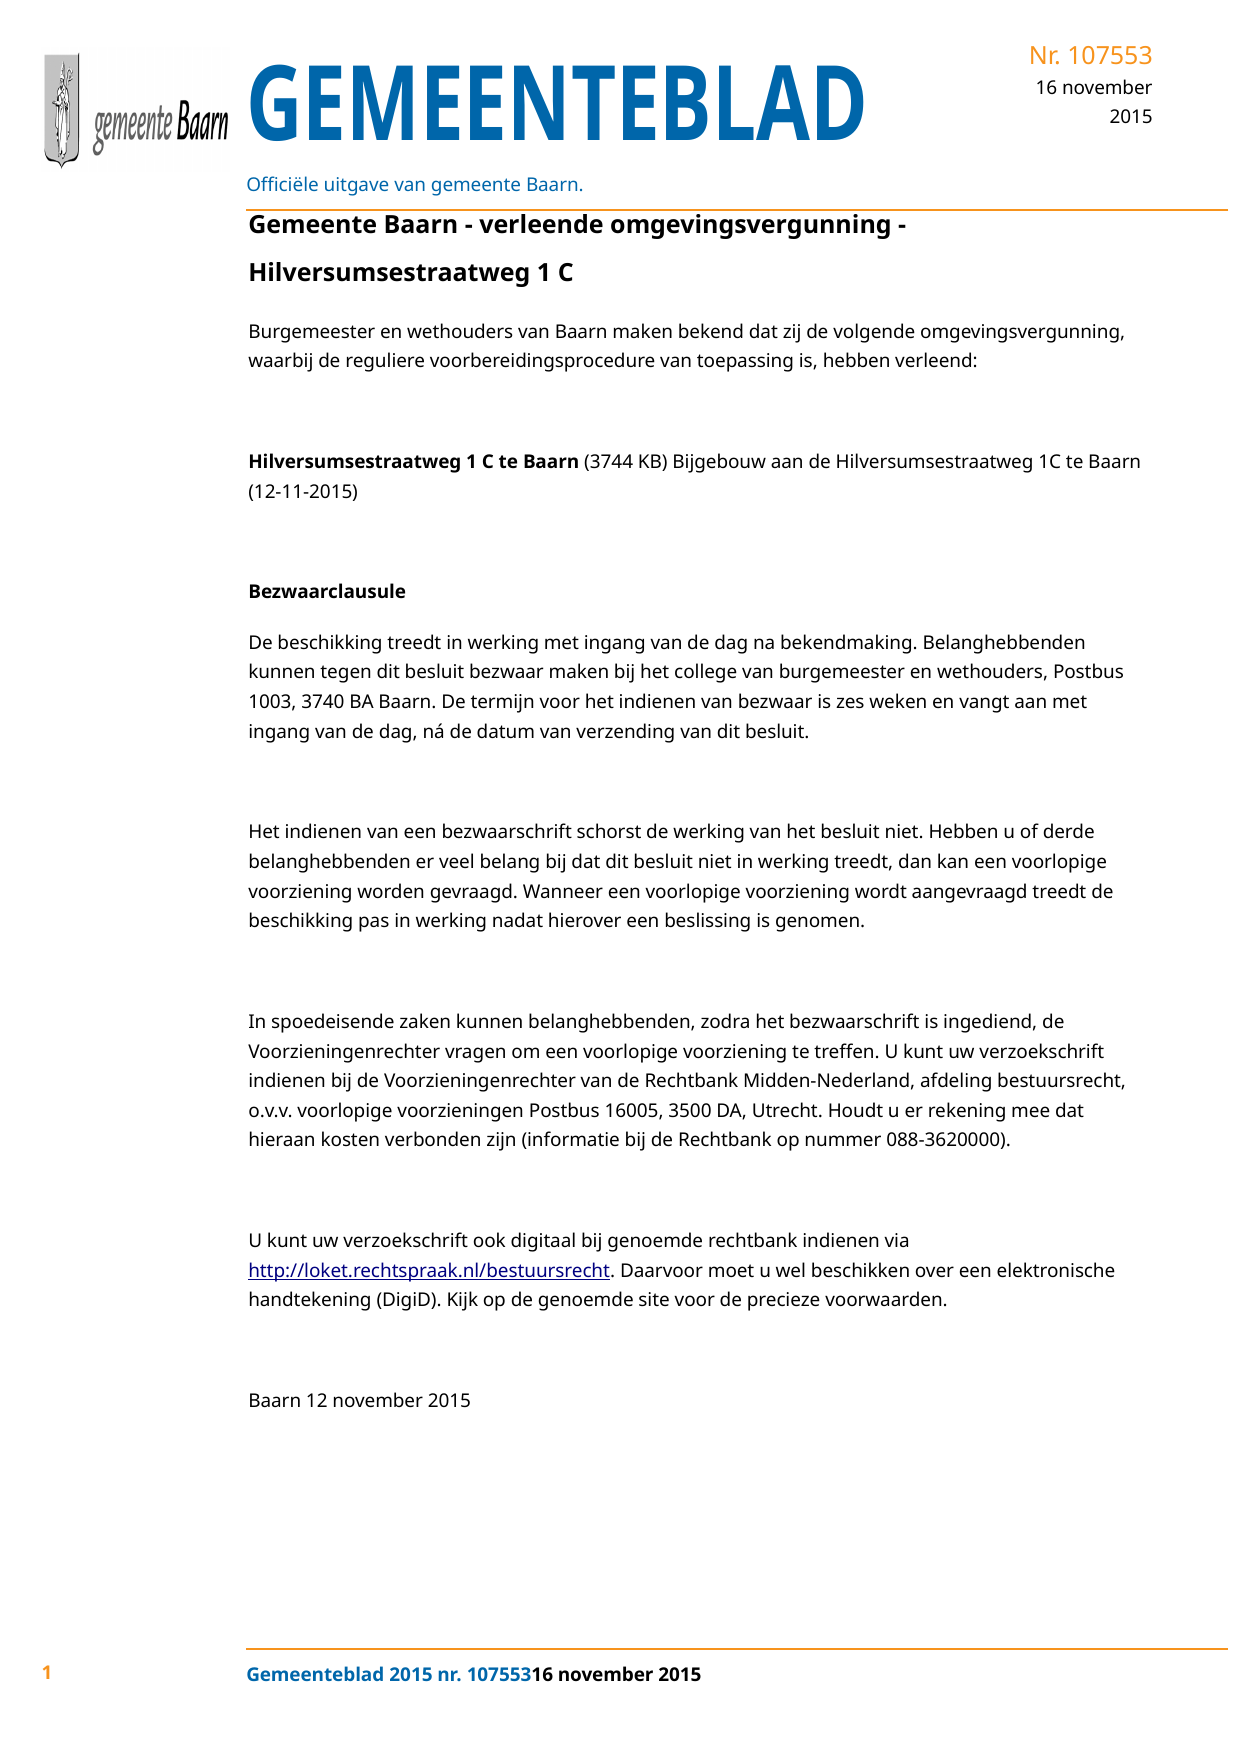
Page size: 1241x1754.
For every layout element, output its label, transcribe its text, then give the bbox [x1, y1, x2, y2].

text U kunt uw verzoekschrift ook digitaal bij genoemde rechtbank indienen via http://loket.rechtspraak.nl/bestuursrecht. Daarvoor moet u wel beschikken over een elektronische handtekening (DigiD). Kijk op de genoemde site voor de precieze voorwaarden. [248, 1227, 1152, 1312]
text Hilversumsestraatweg 1 C te Baarn (3744 KB) Bijgebouw aan de Hilversumsestraatweg 1C te Baarn (12-11-2015) [248, 448, 1152, 504]
text Bezwaarclausule [248, 579, 1152, 604]
text De beschikking treedt in werking met ingang van de dag na bekendmaking. Belanghebbenden kunnen tegen dit besluit bezwaar maken bij het college van burgemeester en wethouders, Postbus 1003, 3740 BA Baarn. De termijn voor het indienen van bezwaar is zes weken en vangt aan met ingang van de dag, ná de datum van verzending van dit besluit. [248, 629, 1152, 744]
text Het indienen van een bezwaarschrift schorst de werking van het besluit niet. Hebben u of derde belanghebbenden er veel belang bij dat dit besluit niet in werking treedt, dan kan een voorlopige voorziening worden gevraagd. Wanneer een voorlopige voorziening wordt aangevraagd treedt de beschikking pas in werking nadat hierover een beslissing is genomen. [248, 819, 1152, 933]
picture [41, 47, 231, 172]
text Burgemeester en wethouders van Baarn maken bekend dat zij de volgende omgevingsvergunning, waarbij de reguliere voorbereidingsprocedure van toepassing is, hebben verleend: [248, 318, 1152, 373]
text Gemeente Baarn - verleende omgevingsvergunning - Hilversumsestraatweg 1 C [248, 211, 1152, 288]
text Baarn 12 november 2015 [248, 1387, 1152, 1413]
text In spoedeisende zaken kunnen belanghebbenden, zodra het bezwaarschrift is ingediend, de Voorzieningenrechter vragen om een voorlopige voorziening te treffen. U kunt uw verzoekschrift indienen bij de Voorzieningenrechter van de Rechtbank Midden-Nederland, afdeling bestuursrecht, o.v.v. voorlopige voorzieningen Postbus 16005, 3500 DA, Utrecht. Houdt u er rekening mee dat hieraan kosten verbonden zijn (informatie bij de Rechtbank op nummer 088-3620000). [248, 1008, 1152, 1152]
